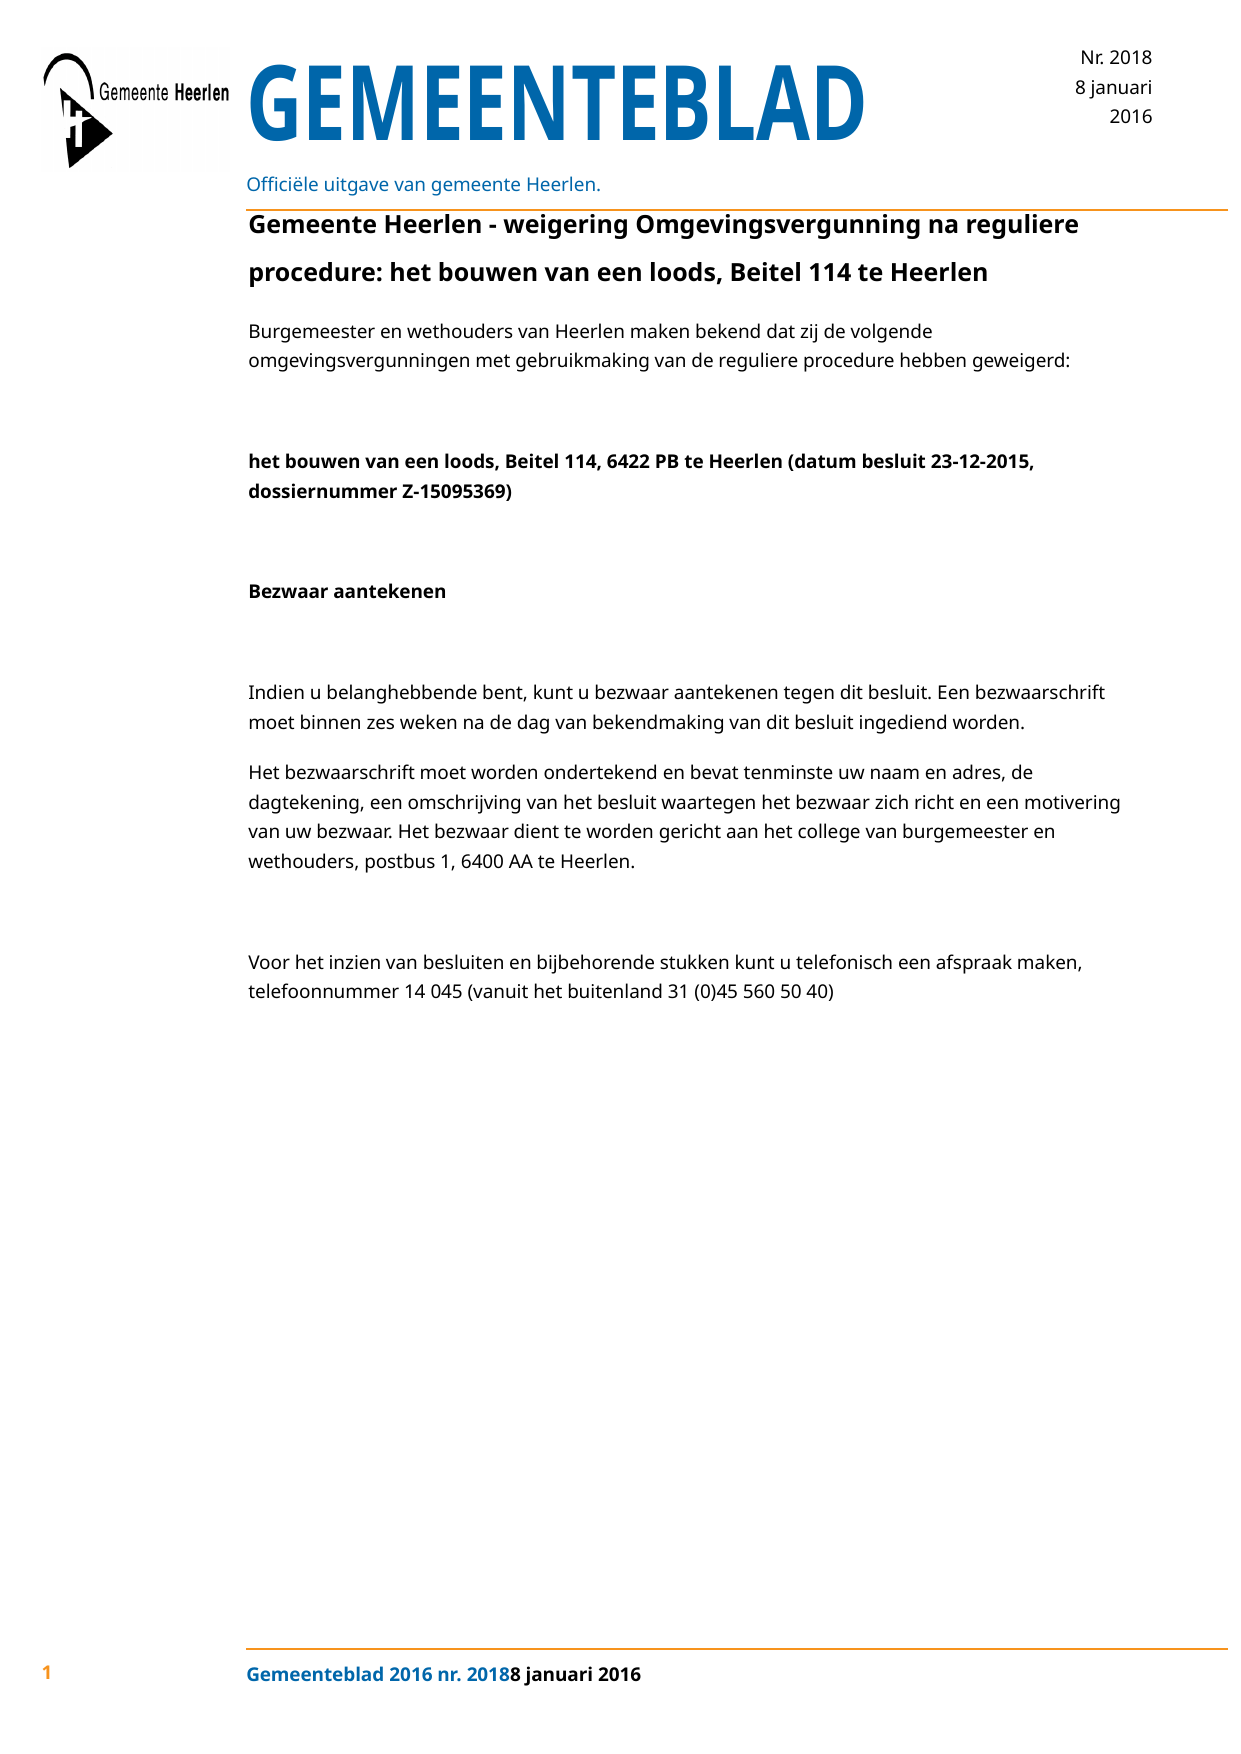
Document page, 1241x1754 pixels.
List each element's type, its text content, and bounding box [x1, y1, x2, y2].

text Voor het inzien van besluiten en bijbehorende stukken kunt u telefonisch een afspraak maken, telefoonnummer 14 045 (vanuit het buitenland 31 (0)45 560 50 40) [248, 949, 1152, 1004]
text het bouwen van een loods, Beitel 114, 6422 PB te Heerlen (datum besluit 23-12-2015, dossiernummer Z-15095369) [248, 448, 1152, 504]
text Gemeente Heerlen - weigering Omgevingsvergunning na reguliere procedure: het bouwen van een loods, Beitel 114 te Heerlen [248, 211, 1152, 288]
text Het bezwaarschrift moet worden ondertekend en bevat tenminste uw naam en adres, de dagtekening, een omschrijving van het besluit waartegen het bezwaar zich richt en een motivering van uw bezwaar. Het bezwaar dient te worden gericht aan het college van burgemeester en wethouders, postbus 1, 6400 AA te Heerlen. [248, 759, 1152, 874]
picture [41, 47, 231, 172]
text Bezwaar aantekenen [248, 579, 1152, 604]
text Burgemeester en wethouders van Heerlen maken bekend dat zij de volgende omgevingsvergunningen met gebruikmaking van de reguliere procedure hebben geweigerd: [248, 318, 1152, 373]
text Indien u belanghebbende bent, kunt u bezwaar aantekenen tegen dit besluit. Een bezwaarschrift moet binnen zes weken na de dag van bekendmaking van dit besluit ingediend worden. [248, 679, 1152, 735]
